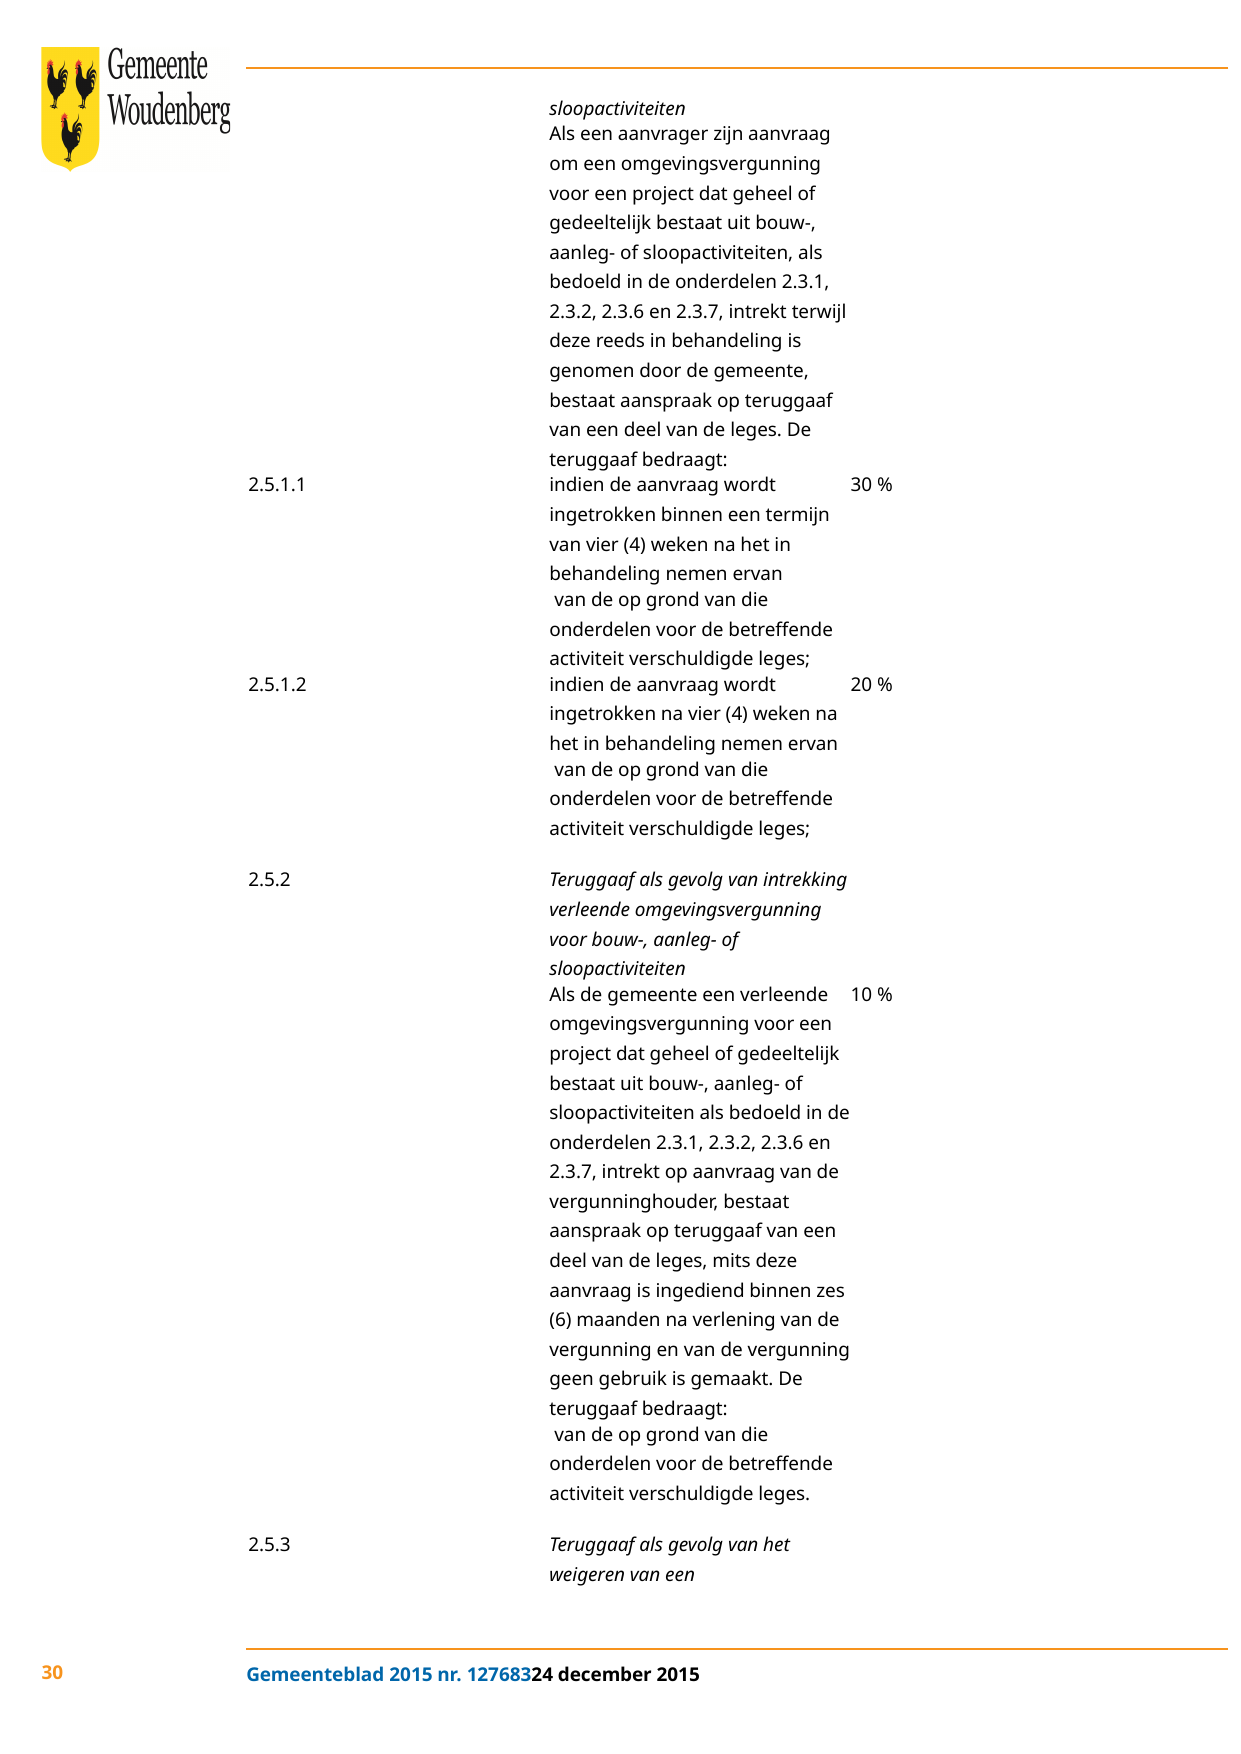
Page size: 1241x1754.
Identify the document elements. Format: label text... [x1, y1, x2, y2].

table_cell [850, 841, 1152, 867]
table_cell [850, 121, 1152, 472]
table_cell Als de gemeente een verleende omgevingsvergunning voor een project dat geheel of gedeeltelijk bestaat uit bouw-, aanleg- of sloopactiviteiten als bedoeld in de onderdelen 2.3.1, 2.3.2, 2.3.6 en 2.3.7, intrekt op aanvraag van de vergunninghouder, bestaat aanspraak op teruggaaf van een deel van de leges, mits deze aanvraag is ingediend binnen zes (6) maanden na verlening van de vergunning en van de vergunning geen gebruik is gemaakt. De teruggaaf bedraagt: [549, 981, 850, 1421]
table_cell indien de aanvraag wordt ingetrokken binnen een termijn van vier (4) weken na het in behandeling nemen ervan [549, 472, 850, 586]
table_cell [850, 867, 1152, 981]
table_cell Teruggaaf als gevolg van intrekking verleende omgevingsvergunning voor bouw-, aanleg- of sloopactiviteiten [549, 867, 850, 981]
table_cell 30 % [850, 472, 1152, 586]
table_cell [248, 841, 549, 867]
table_cell Teruggaaf als gevolg van het weigeren van een [549, 1532, 850, 1587]
table_cell 2.5.3 [248, 1532, 549, 1587]
table_header [850, 95, 1152, 121]
picture [41, 47, 231, 172]
table_header sloopactiviteiten [549, 95, 850, 121]
table_cell van de op grond van die onderdelen voor de betreffende activiteit verschuldigde leges; [549, 756, 850, 841]
table_cell van de op grond van die onderdelen voor de betreffende activiteit verschuldigde leges. [549, 1421, 850, 1506]
table_cell [549, 841, 850, 867]
table_cell [248, 981, 549, 1421]
table_cell 2.5.1.2 [248, 671, 549, 756]
table_cell [248, 756, 549, 841]
table_cell indien de aanvraag wordt ingetrokken na vier (4) weken na het in behandeling nemen ervan [549, 671, 850, 756]
table_header [248, 95, 549, 121]
table_cell [248, 1506, 549, 1532]
table_cell van de op grond van die onderdelen voor de betreffende activiteit verschuldigde leges; [549, 586, 850, 671]
table_cell [248, 586, 549, 671]
table_cell [248, 121, 549, 472]
table_cell 2.5.1.1 [248, 472, 549, 586]
table_cell 2.5.2 [248, 867, 549, 981]
table_cell [850, 1532, 1152, 1587]
table_cell [248, 1421, 549, 1506]
table_cell 10 % [850, 981, 1152, 1421]
table_cell Als een aanvrager zijn aanvraag om een omgevingsvergunning voor een project dat geheel of gedeeltelijk bestaat uit bouw-, aanleg- of sloopactiviteiten, als bedoeld in de onderdelen 2.3.1, 2.3.2, 2.3.6 en 2.3.7, intrekt terwijl deze reeds in behandeling is genomen door de gemeente, bestaat aanspraak op teruggaaf van een deel van de leges. De teruggaaf bedraagt: [549, 121, 850, 472]
table_cell [549, 1506, 850, 1532]
table_cell 20 % [850, 671, 1152, 756]
table_cell [850, 1506, 1152, 1532]
